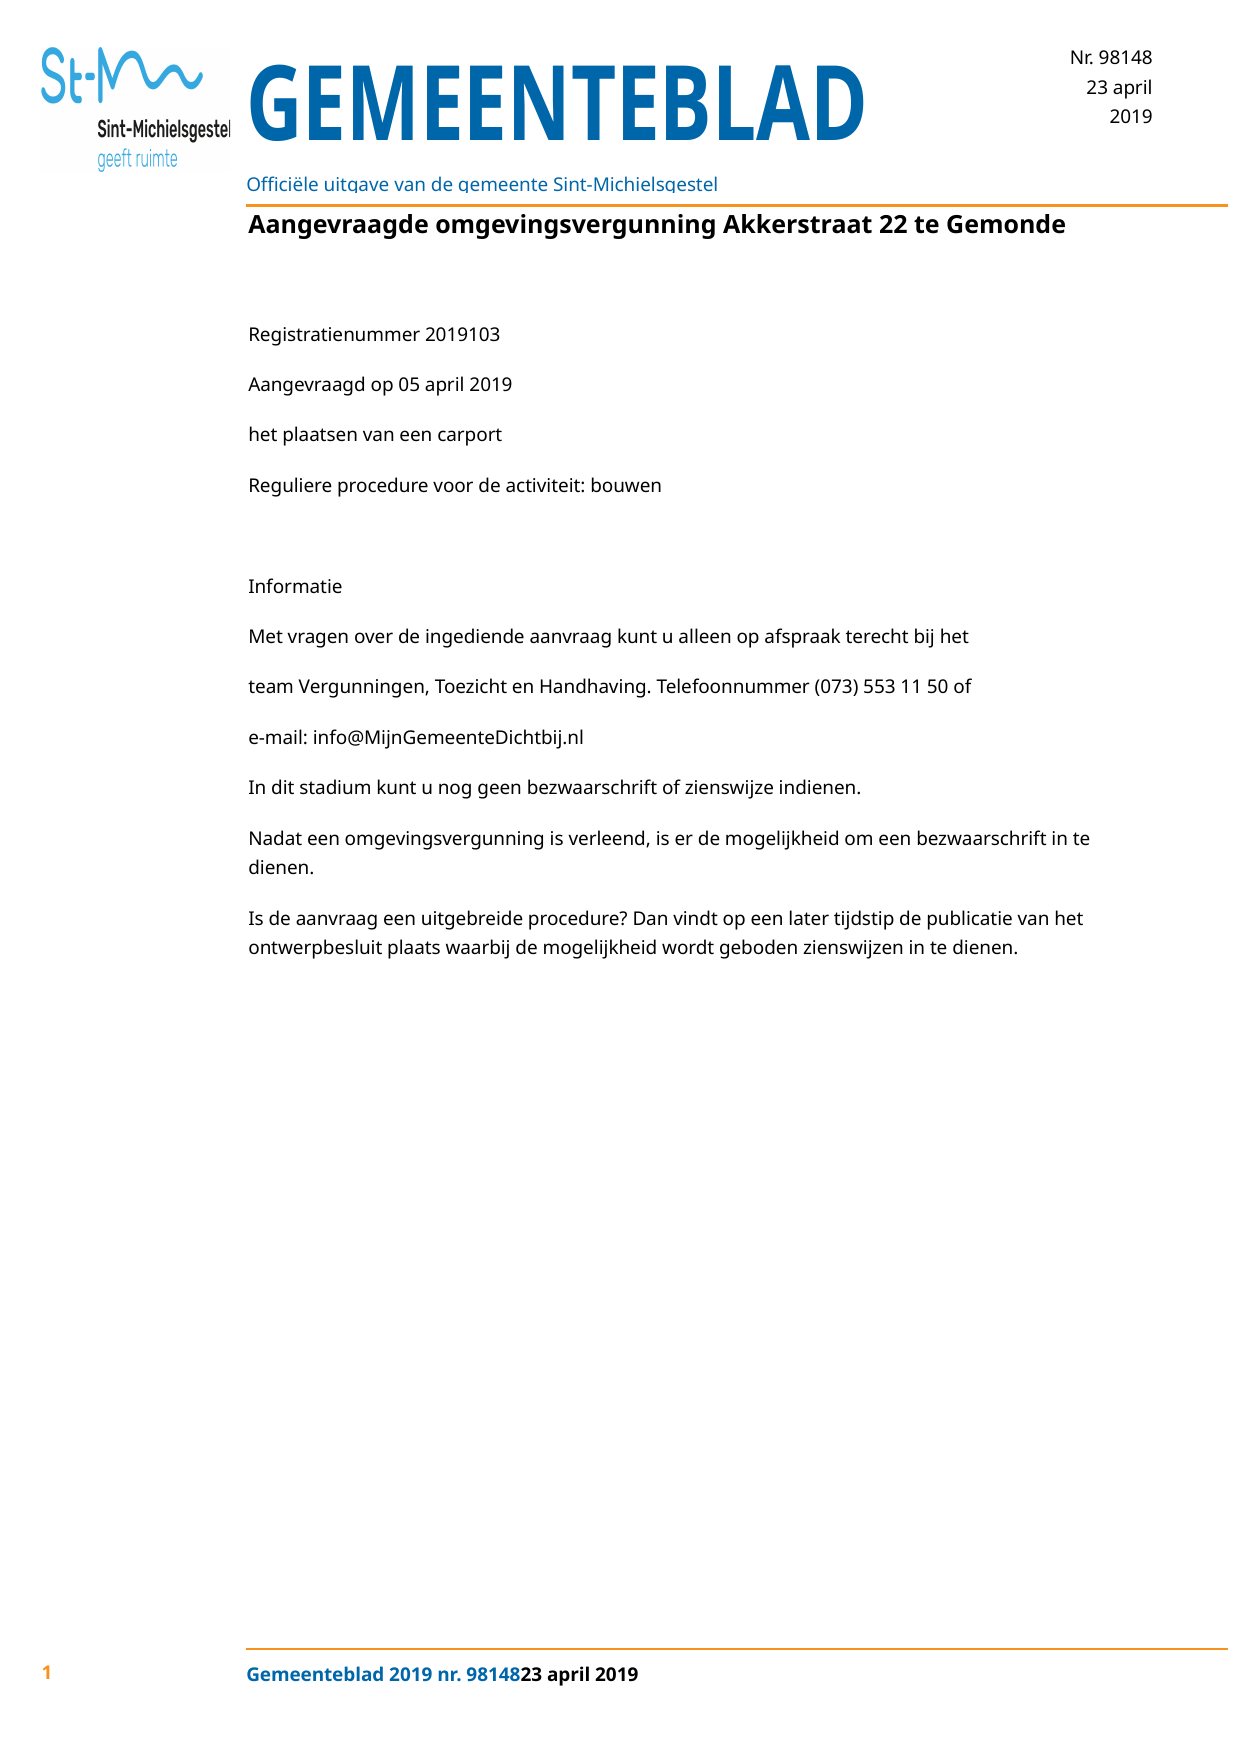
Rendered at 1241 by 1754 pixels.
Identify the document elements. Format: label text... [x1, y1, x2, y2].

text In dit stadium kunt u nog geen bezwaarschrift of zienswijze indienen. [248, 774, 1152, 800]
text Informatie [248, 573, 1152, 598]
text e-mail: info@MijnGemeenteDichtbij.nl [248, 724, 1152, 750]
text Met vragen over de ingediende aanvraag kunt u alleen op afspraak terecht bij het [248, 623, 1152, 649]
text het plaatsen van een carport [248, 422, 1152, 447]
text Nadat een omgevingsvergunning is verleend, is er de mogelijkheid om een bezwaarschrift in te dienen. [248, 825, 1152, 880]
text Reguliere procedure voor de activiteit: bouwen [248, 472, 1152, 498]
text Is de aanvraag een uitgebreide procedure? Dan vindt op een later tijdstip de publicatie van het ontwerpbesluit plaats waarbij de mogelijkheid wordt geboden zienswijzen in te dienen. [248, 905, 1152, 960]
text Aangevraagd op 05 april 2019 [248, 371, 1152, 397]
text Registratienummer 2019103 [248, 321, 1152, 346]
picture [41, 47, 231, 172]
text team Vergunningen, Toezicht en Handhaving. Telefoonnummer (073) 553 11 50 of [248, 674, 1152, 699]
text Aangevraagde omgevingsvergunning Akkerstraat 22 te Gemonde [248, 207, 1152, 241]
